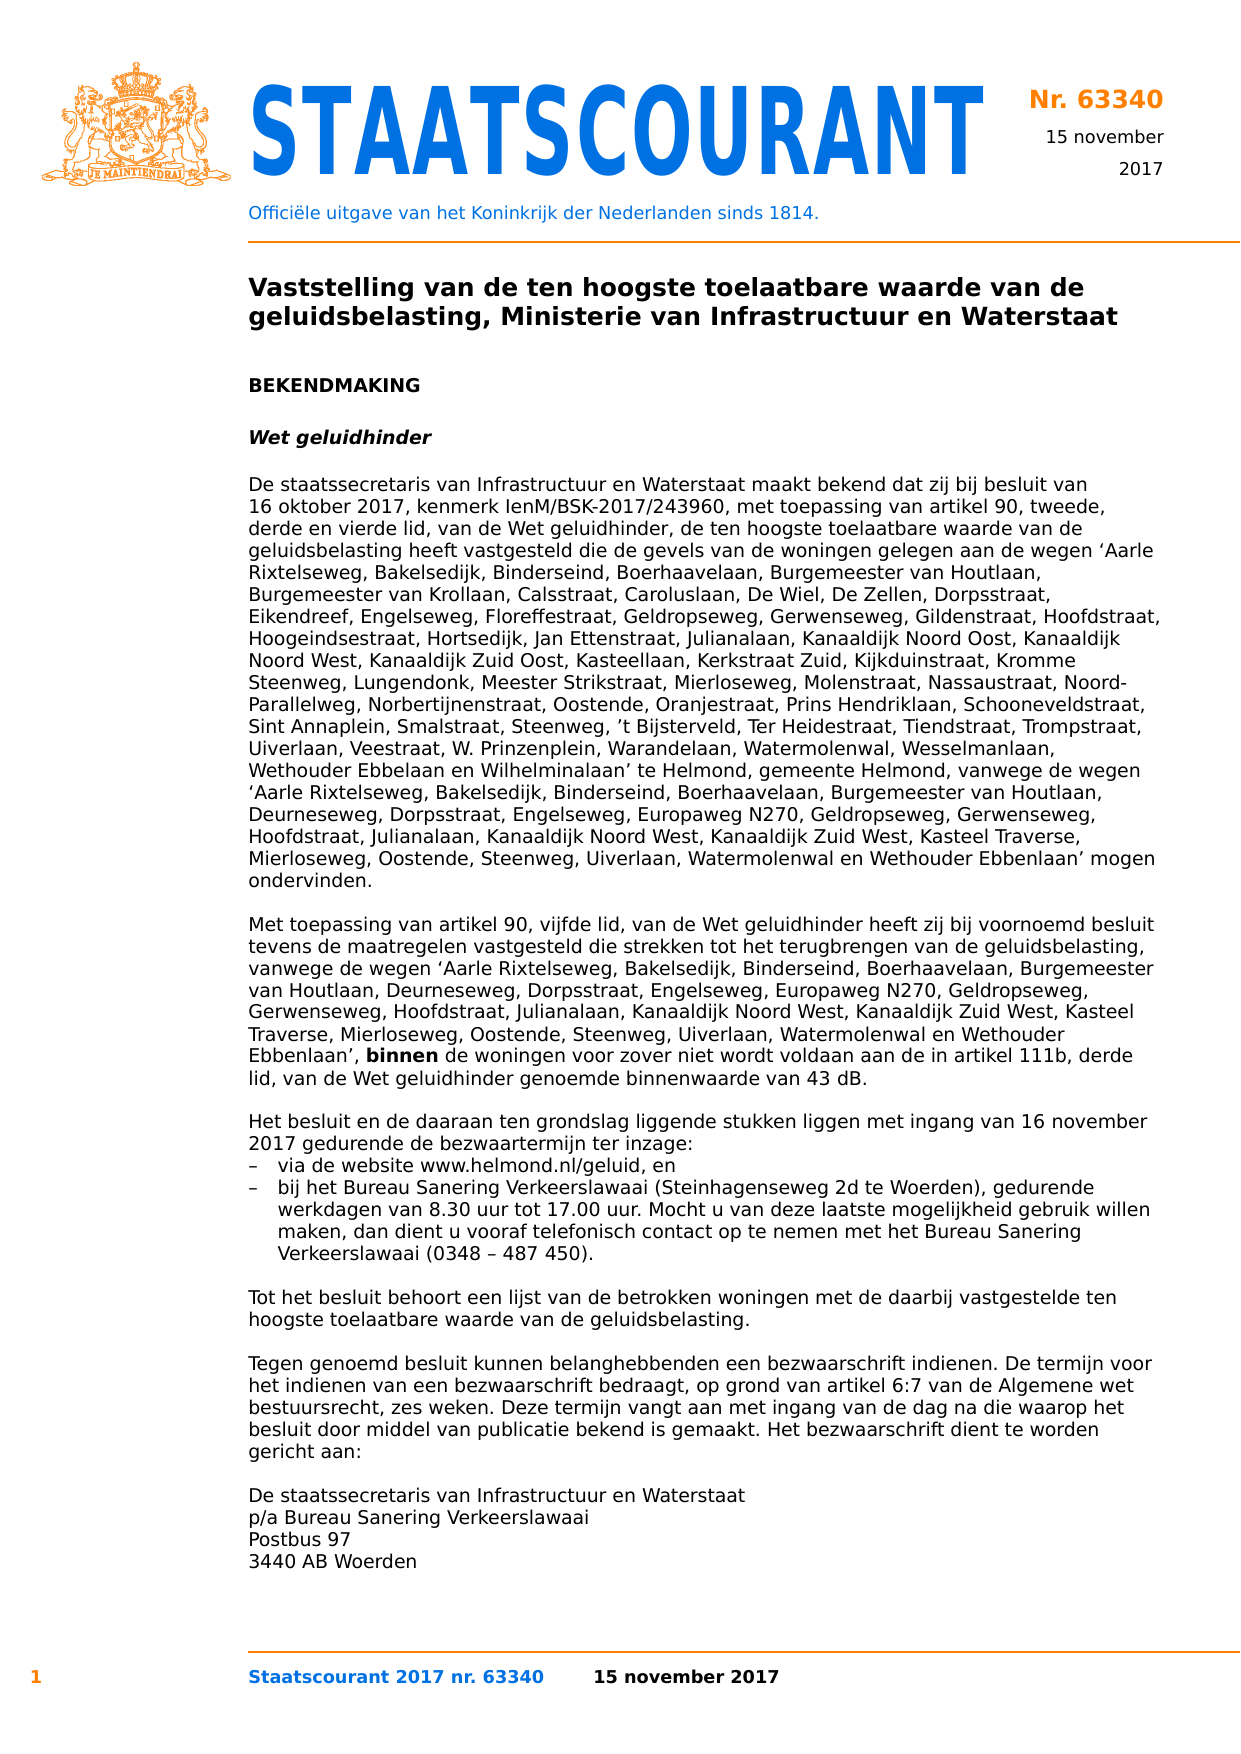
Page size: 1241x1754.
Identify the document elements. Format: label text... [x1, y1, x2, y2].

text Tegen genoemd besluit kunnen belanghebbenden een bezwaarschrift indienen. De termijn voor het indienen van een bezwaarschrift bedraagt, op grond van artikel 6:7 van de Algemene wet bestuursrecht, zes weken. Deze termijn vangt aan met ingang van de dag na die waarop het besluit door middel van publicatie bekend is gemaakt. Het bezwaarschrift dient te worden gericht aan: [248, 1353, 1163, 1463]
text De staatssecretaris van Infrastructuur en Waterstaat [248, 1484, 1163, 1507]
table_header Nr. 63340 [998, 62, 1240, 121]
subtitle Vaststelling van de ten hoogste toelaatbare waarde van de geluidsbelasting, Ministerie van Infrastructuur en Waterstaat [248, 273, 1163, 331]
text Het besluit en de daaraan ten grondslag liggende stukken liggen met ingang van 16 november 2017 gedurende de bezwaartermijn ter inzage: [248, 1111, 1163, 1155]
table_cell 2017 [998, 153, 1240, 203]
text Met toepassing van artikel 90, vijfde lid, van de Wet geluidhinder heeft zij bij voornoemd besluit tevens de maatregelen vastgesteld die strekken tot het terugbrengen van de geluidsbelasting, vanwege de wegen ‘Aarle Rixtelseweg, Bakelsedijk, Binderseind, Boerhaavelaan, Burgemeester van Houtlaan, Deurneseweg, Dorpsstraat, Engelseweg, Europaweg N270, Geldropseweg, Gerwenseweg, Hoofdstraat, Julianalaan, Kanaaldijk Noord West, Kanaaldijk Zuid West, Kasteel Traverse, Mierloseweg, Oostende, Steenweg, Uiverlaan, Watermolenwal en Wethouder Ebbenlaan’, binnen de woningen voor zover niet wordt voldaan aan de in artikel 111b, derde lid, van de Wet geluidhinder genoemde binnenwaarde van 43 dB. [248, 913, 1163, 1089]
text – via de website www.helmond.nl/geluid, en [248, 1155, 1163, 1177]
text Tot het besluit behoort een lijst van de betrokken woningen met de daarbij vastgestelde ten hoogste toelaatbare waarde van de geluidsbelasting. [248, 1287, 1163, 1331]
table_header [25, 62, 248, 241]
subtitle Wet geluidhinder [248, 427, 1163, 449]
table_cell 15 november [998, 121, 1240, 153]
picture [41, 62, 231, 186]
text p/a Bureau Sanering Verkeerslawaai [248, 1507, 1163, 1528]
text Postbus 97 [248, 1528, 1163, 1551]
table_header STAATSCOURANT [248, 62, 998, 203]
subtitle BEKENDMAKING [248, 375, 1163, 397]
table_cell Officiële uitgave van het Koninkrijk der Nederlanden sinds 1814. [248, 203, 1240, 241]
text – bij het Bureau Sanering Verkeerslawaai (Steinhagenseweg 2d te Woerden), gedurende werkdagen van 8.30 uur tot 17.00 uur. Mocht u van deze laatste mogelijkheid gebruik willen maken, dan dient u vooraf telefonisch contact op te nemen met het Bureau Sanering Verkeerslawaai (0348 – 487 450). [248, 1177, 1163, 1265]
text De staatssecretaris van Infrastructuur en Waterstaat maakt bekend dat zij bij besluit van 16 oktober 2017, kenmerk IenM/BSK-2017/243960, met toepassing van artikel 90, tweede, derde en vierde lid, van de Wet geluidhinder, de ten hoogste toelaatbare waarde van de geluidsbelasting heeft vastgesteld die de gevels van de woningen gelegen aan de wegen ‘Aarle Rixtelseweg, Bakelsedijk, Binderseind, Boerhaavelaan, Burgemeester van Houtlaan, Burgemeester van Krollaan, Calsstraat, Caroluslaan, De Wiel, De Zellen, Dorpsstraat, Eikendreef, Engelseweg, Floreffestraat, Geldropseweg, Gerwenseweg, Gildenstraat, Hoofdstraat, Hoogeindsestraat, Hortsedijk, Jan Ettenstraat, Julianalaan, Kanaaldijk Noord Oost, Kanaaldijk Noord West, Kanaaldijk Zuid Oost, Kasteellaan, Kerkstraat Zuid, Kijkduinstraat, Kromme Steenweg, Lungendonk, Meester Strikstraat, Mierloseweg, Molenstraat, Nassaustraat, Noord-Parallelweg, Norbertijnenstraat, Oostende, Oranjestraat, Prins Hendriklaan, Schooneveldstraat, Sint Annaplein, Smalstraat, Steenweg, ’t Bijsterveld, Ter Heidestraat, Tiendstraat, Trompstraat, Uiverlaan, Veestraat, W. Prinzenplein, Warandelaan, Watermolenwal, Wesselmanlaan, Wethouder Ebbelaan en Wilhelminalaan’ te Helmond, gemeente Helmond, vanwege de wegen ‘Aarle Rixtelseweg, Bakelsedijk, Binderseind, Boerhaavelaan, Burgemeester van Houtlaan, Deurneseweg, Dorpsstraat, Engelseweg, Europaweg N270, Geldropseweg, Gerwenseweg, Hoofdstraat, Julianalaan, Kanaaldijk Noord West, Kanaaldijk Zuid West, Kasteel Traverse, Mierloseweg, Oostende, Steenweg, Uiverlaan, Watermolenwal en Wethouder Ebbenlaan’ mogen ondervinden. [248, 474, 1163, 892]
text 3440 AB Woerden [248, 1551, 1163, 1572]
